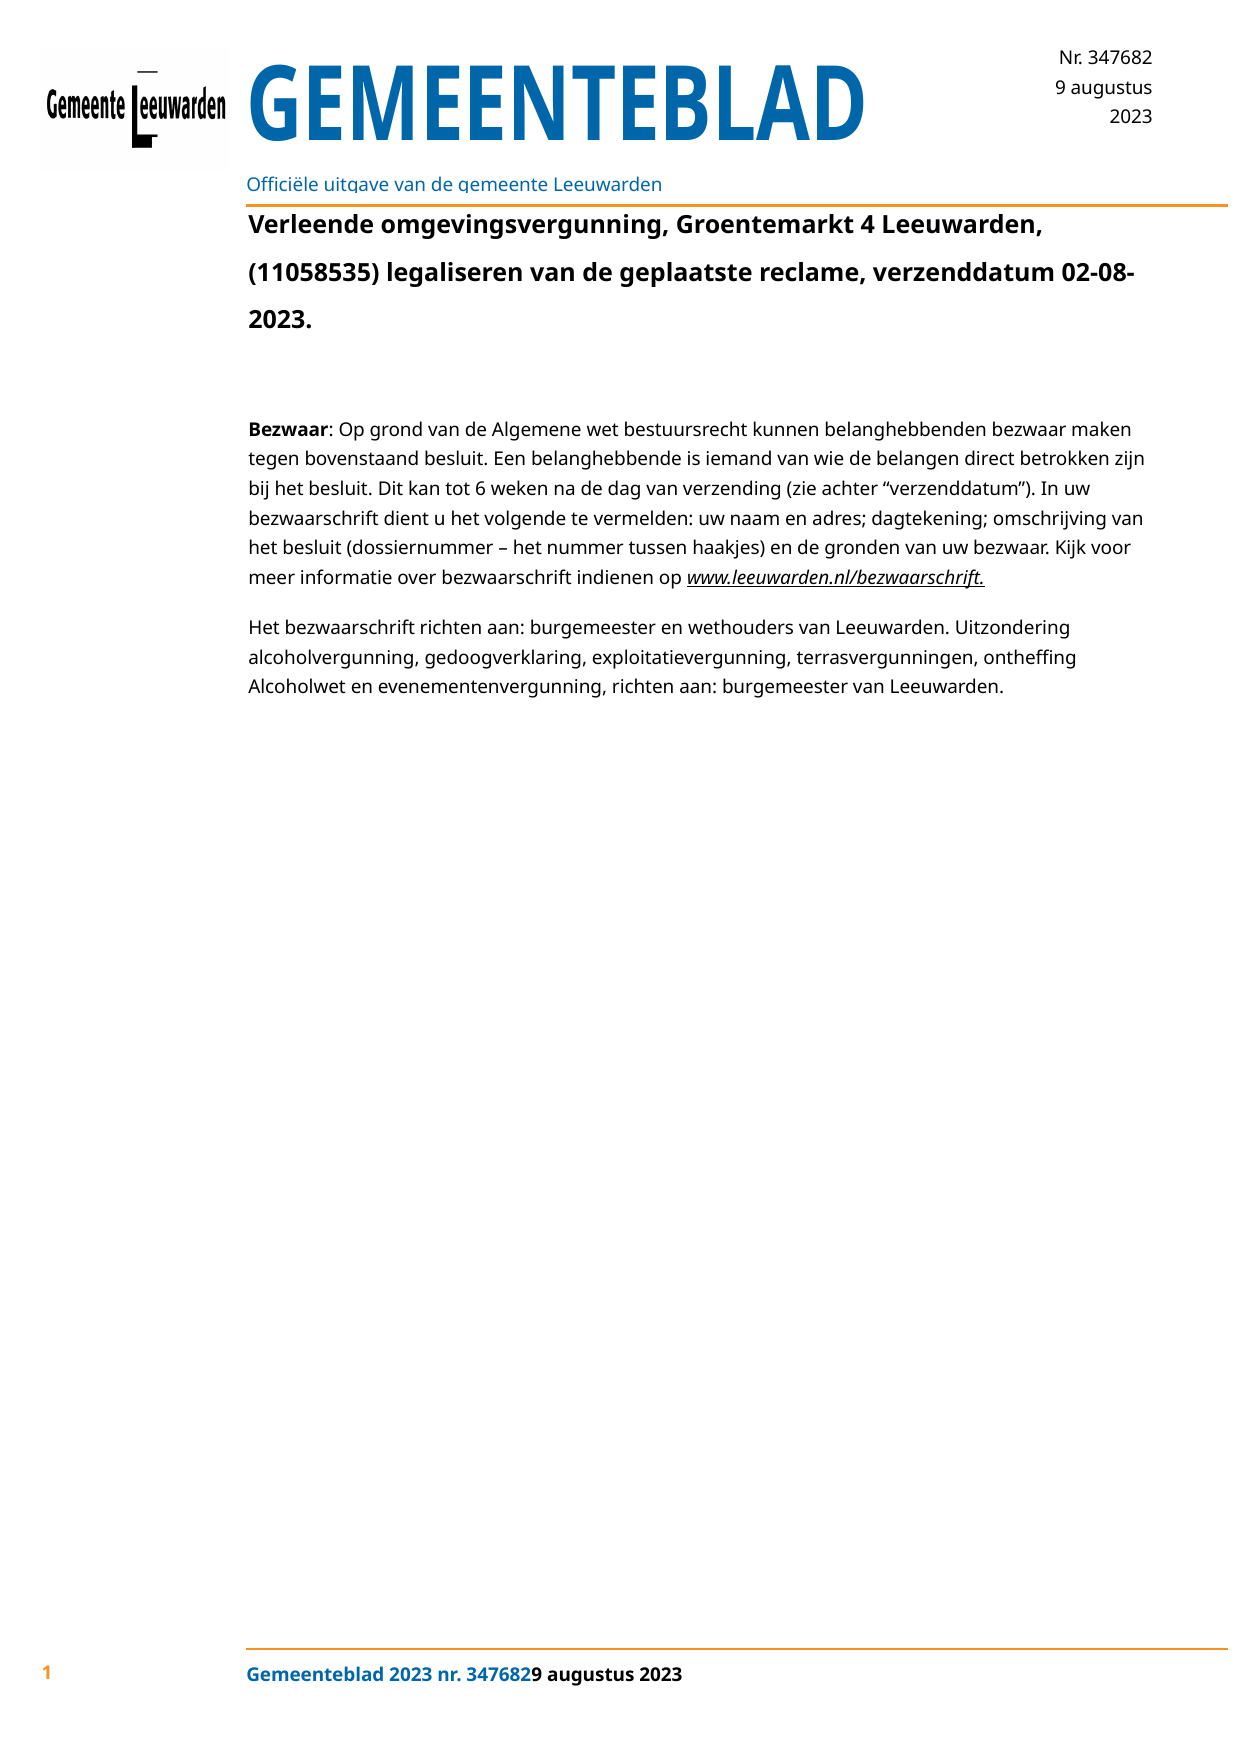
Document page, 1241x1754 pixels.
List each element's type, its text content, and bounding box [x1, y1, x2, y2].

text Bezwaar: Op grond van de Algemene wet bestuursrecht kunnen belanghebbenden bezwaar maken tegen bovenstaand besluit. Een belanghebbende is iemand van wie de belangen direct betrokken zijn bij het besluit. Dit kan tot 6 weken na de dag van verzending (zie achter “verzenddatum”). In uw bezwaarschrift dient u het volgende te vermelden: uw naam en adres; dagtekening; omschrijving van het besluit (dossiernummer – het nummer tussen haakjes) en de gronden van uw bezwaar. Kijk voor meer informatie over bezwaarschrift indienen op www.leeuwarden.nl/bezwaarschrift. [248, 416, 1152, 589]
text Het bezwaarschrift richten aan: burgemeester en wethouders van Leeuwarden. Uitzondering alcoholvergunning, gedoogverklaring, exploitatievergunning, terrasvergunningen, ontheffing Alcoholwet en evenementenvergunning, richten aan: burgemeester van Leeuwarden. [248, 614, 1152, 699]
text Verleende omgevingsvergunning, Groentemarkt 4 Leeuwarden, (11058535) legaliseren van de geplaatste reclame, verzenddatum 02-08-2023. [248, 207, 1152, 336]
picture [41, 47, 231, 172]
